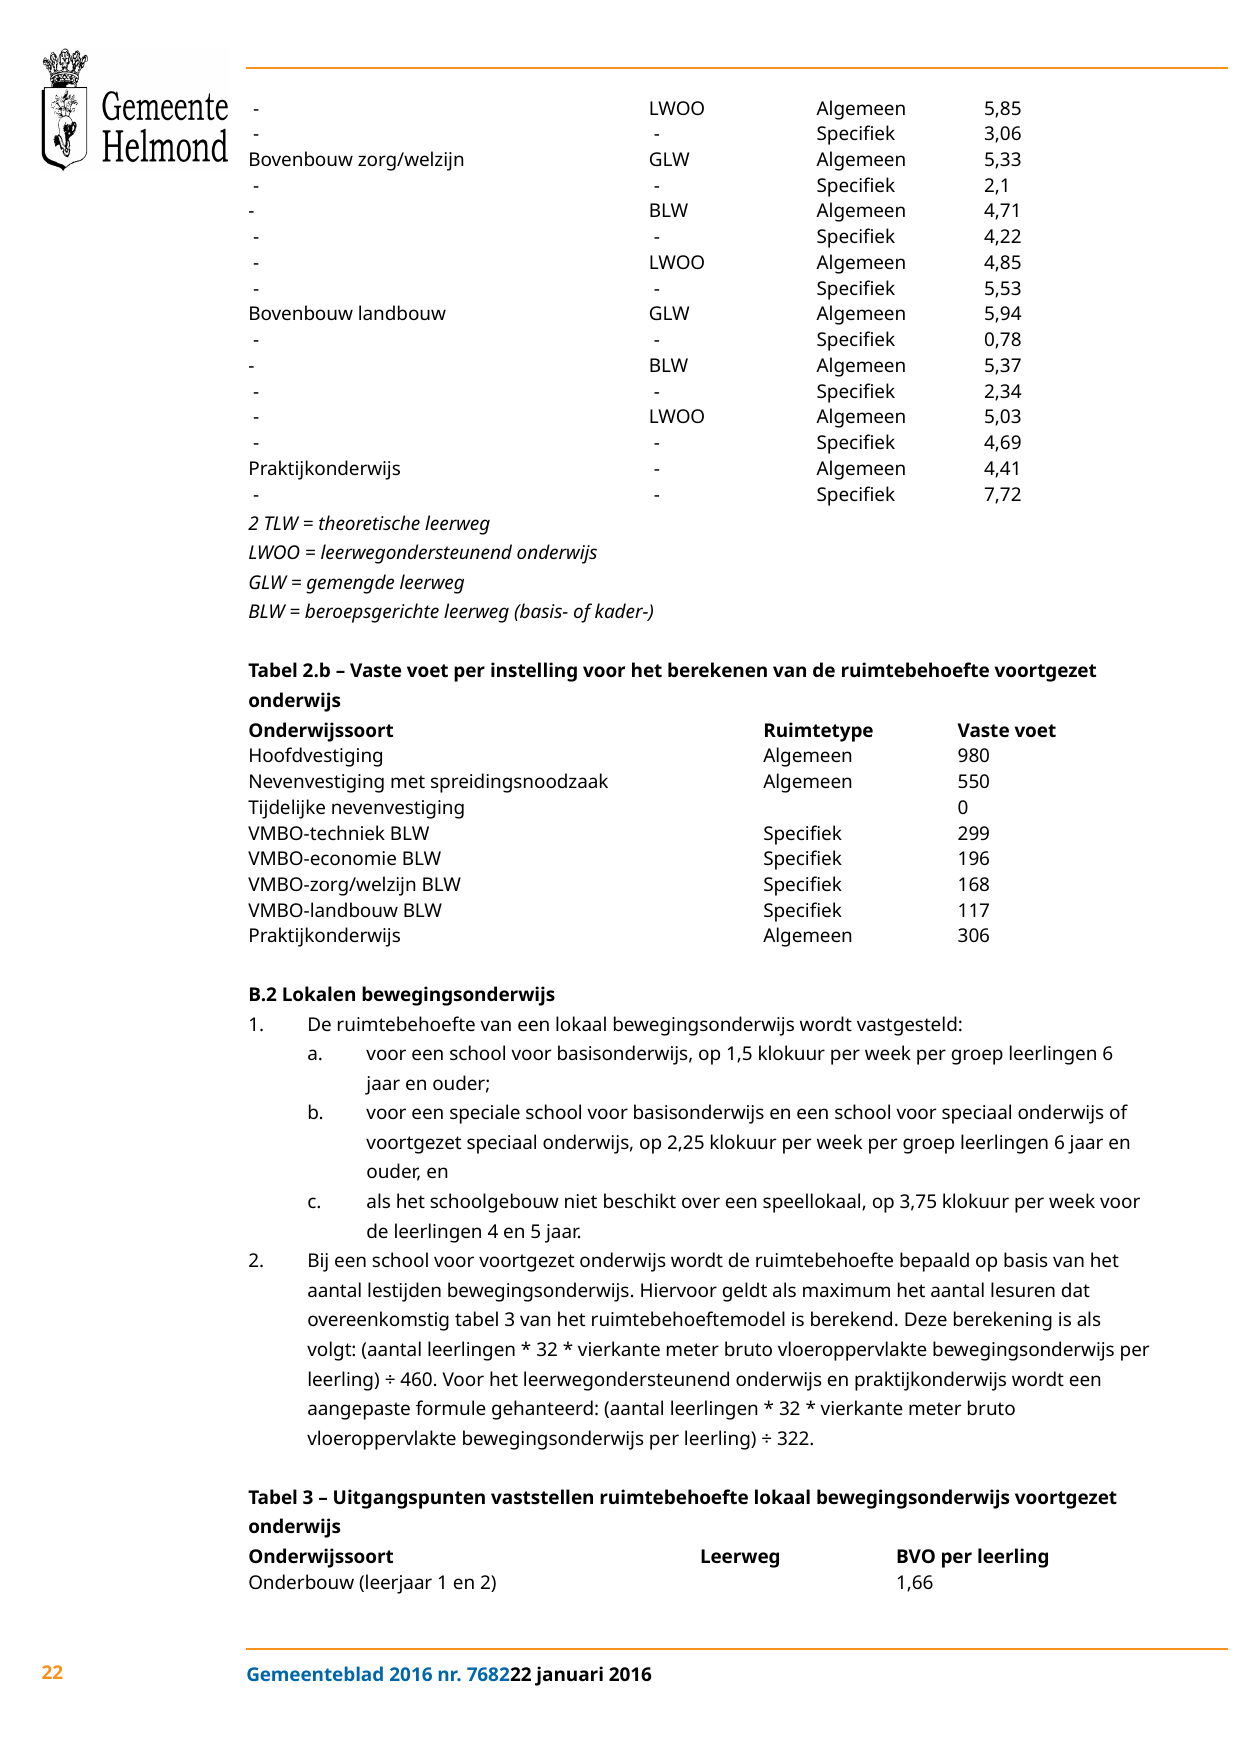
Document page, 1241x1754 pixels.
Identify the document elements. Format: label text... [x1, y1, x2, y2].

table_cell 306 [958, 923, 1152, 948]
table_cell VMBO-economie BLW [248, 846, 763, 871]
table_cell Specifiek [816, 172, 984, 198]
table_cell VMBO-techniek BLW [248, 820, 763, 846]
table_cell Hoofdvestiging [248, 743, 763, 768]
table_cell Specifiek [816, 429, 984, 455]
table_cell 168 [958, 871, 1152, 897]
table_cell 0 [958, 794, 1152, 820]
table_cell - [649, 378, 816, 403]
table_header Onderwijssoort [248, 717, 763, 743]
table_cell Algemeen [816, 301, 984, 326]
table_cell Algemeen [763, 743, 957, 768]
table_cell - [248, 172, 649, 198]
table_cell 4,85 [984, 249, 1152, 275]
table_cell Specifiek [763, 897, 957, 923]
table_cell 196 [958, 846, 1152, 871]
table_cell Specifiek [763, 820, 957, 846]
table_cell LWOO [649, 95, 816, 121]
table_cell Algemeen [816, 455, 984, 481]
table_cell - [649, 455, 816, 481]
list De ruimtebehoefte van een lokaal bewegingsonderwijs wordt vastgesteld: [248, 1011, 1152, 1037]
table_cell [763, 794, 957, 820]
table_cell Bovenbouw landbouw [248, 301, 649, 326]
table_cell - [649, 121, 816, 146]
table_cell Algemeen [816, 249, 984, 275]
table_cell Algemeen [763, 923, 957, 948]
table_cell 4,22 [984, 224, 1152, 249]
table_cell 5,37 [984, 352, 1152, 378]
table_cell 7,72 [984, 481, 1152, 506]
table_cell 980 [958, 743, 1152, 768]
table_cell Algemeen [816, 198, 984, 223]
table_cell 5,33 [984, 146, 1152, 172]
list voor een school voor basisonderwijs, op 1,5 klokuur per week per groep leerlingen 6 jaar en ouder; [307, 1040, 1152, 1096]
table_cell Algemeen [816, 95, 984, 121]
table_cell - [649, 224, 816, 249]
list als het schoolgebouw niet beschikt over een speellokaal, op 3,75 klokuur per week voor de leerlingen 4 en 5 jaar. [307, 1188, 1152, 1244]
table_cell Algemeen [816, 146, 984, 172]
table_cell 4,71 [984, 198, 1152, 223]
table_cell Specifiek [816, 326, 984, 352]
table_cell 1,66 [896, 1569, 1152, 1595]
table_cell - [649, 429, 816, 455]
text 2 TLW = theoretische leerweg [248, 510, 1152, 535]
table_cell 5,94 [984, 301, 1152, 326]
list Bij een school voor voortgezet onderwijs wordt de ruimtebehoefte bepaald op basis van het aantal lestijden bewegingsonderwijs. Hiervoor geldt als maximum het aantal lesuren dat overeenkomstig tabel 3 van het ruimtebehoeftemodel is berekend. Deze berekening is als volgt: (aantal leerlingen * 32 * vierkante meter bruto vloeroppervlakte bewegingsonderwijs per leerling) ÷ 460. Voor het leerwegondersteunend onderwijs en praktijkonderwijs wordt een aangepaste formule gehanteerd: (aantal leerlingen * 32 * vierkante meter bruto vloeroppervlakte bewegingsonderwijs per leerling) ÷ 322. [248, 1247, 1152, 1451]
table_cell - [248, 95, 649, 121]
table_cell 5,03 [984, 404, 1152, 429]
table_cell 4,69 [984, 429, 1152, 455]
list voor een speciale school voor basisonderwijs en een school voor speciaal onderwijs of voortgezet speciaal onderwijs, op 2,25 klokuur per week per groep leerlingen 6 jaar en ouder, en [307, 1099, 1152, 1184]
table_cell 2,34 [984, 378, 1152, 403]
table_cell [700, 1569, 896, 1595]
table_cell VMBO-landbouw BLW [248, 897, 763, 923]
table_cell Algemeen [763, 768, 957, 794]
table_cell - [649, 481, 816, 506]
table_cell Algemeen [816, 352, 984, 378]
table_cell 4,41 [984, 455, 1152, 481]
table_cell 550 [958, 768, 1152, 794]
table_cell Specifiek [816, 121, 984, 146]
table_cell 117 [958, 897, 1152, 923]
picture [41, 47, 231, 172]
table_cell Specifiek [763, 871, 957, 897]
table_cell 3,06 [984, 121, 1152, 146]
table_cell BLW [649, 352, 816, 378]
text Tabel 2.b – Vaste voet per instelling voor het berekenen van de ruimtebehoefte voortgezet onderwijs [248, 658, 1152, 713]
table_cell - [248, 404, 649, 429]
text GLW = gemengde leerweg [248, 569, 1152, 594]
table_cell GLW [649, 301, 816, 326]
table_cell Specifiek [816, 275, 984, 301]
table_cell - [248, 481, 649, 506]
text BLW = beroepsgerichte leerweg (basis- of kader-) [248, 598, 1152, 624]
table_header BVO per leerling [896, 1544, 1152, 1569]
table_cell - [649, 172, 816, 198]
table_header Vaste voet [958, 717, 1152, 743]
table_cell Tijdelijke nevenvestiging [248, 794, 763, 820]
table_cell 5,85 [984, 95, 1152, 121]
table_cell Algemeen [816, 404, 984, 429]
table_cell - [248, 275, 649, 301]
table_cell VMBO-zorg/welzijn BLW [248, 871, 763, 897]
table_cell Specifiek [816, 224, 984, 249]
table_cell 5,53 [984, 275, 1152, 301]
table_cell Specifiek [816, 378, 984, 403]
table_cell LWOO [649, 404, 816, 429]
table_cell - [248, 198, 649, 223]
table_cell 0,78 [984, 326, 1152, 352]
table_cell Specifiek [763, 846, 957, 871]
table_cell - [649, 326, 816, 352]
table_cell LWOO [649, 249, 816, 275]
table_cell - [248, 249, 649, 275]
table_cell - [248, 429, 649, 455]
table_cell - [248, 378, 649, 403]
table_cell Nevenvestiging met spreidingsnoodzaak [248, 768, 763, 794]
table_cell - [248, 121, 649, 146]
table_header Leerweg [700, 1544, 896, 1569]
table_cell - [649, 275, 816, 301]
table_cell - [248, 352, 649, 378]
table_cell 2,1 [984, 172, 1152, 198]
table_cell Bovenbouw zorg/welzijn [248, 146, 649, 172]
table_cell BLW [649, 198, 816, 223]
table_cell - [248, 224, 649, 249]
table_cell Praktijkonderwijs [248, 923, 763, 948]
table_cell Praktijkonderwijs [248, 455, 649, 481]
text B.2 Lokalen bewegingsonderwijs [248, 981, 1152, 1007]
table_header Ruimtetype [763, 717, 957, 743]
table_header Onderwijssoort [248, 1544, 700, 1569]
table_cell - [248, 326, 649, 352]
table_cell 299 [958, 820, 1152, 846]
table_cell Specifiek [816, 481, 984, 506]
text LWOO = leerwegondersteunend onderwijs [248, 539, 1152, 565]
text Tabel 3 – Uitgangspunten vaststellen ruimtebehoefte lokaal bewegingsonderwijs voortgezet onderwijs [248, 1484, 1152, 1539]
table_cell GLW [649, 146, 816, 172]
table_cell Onderbouw (leerjaar 1 en 2) [248, 1569, 700, 1595]
